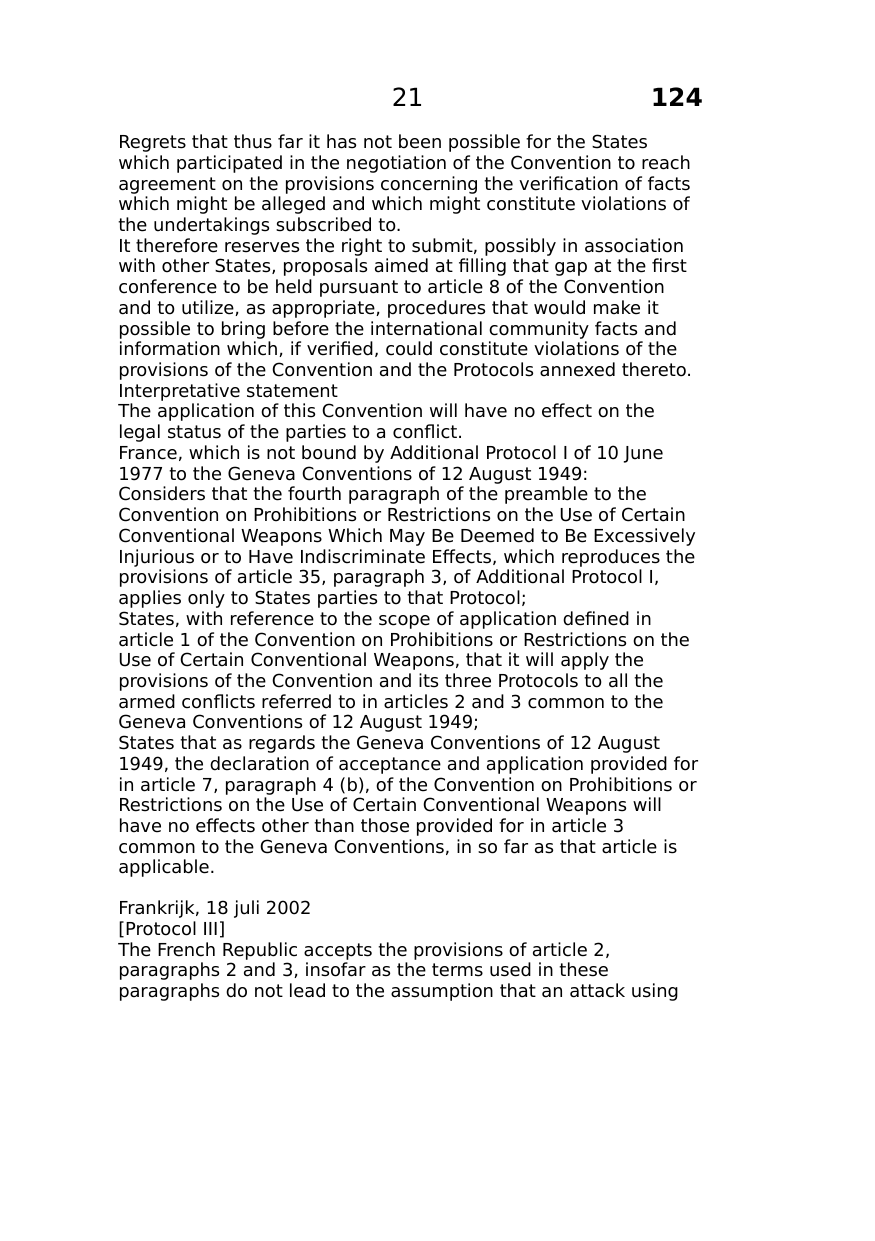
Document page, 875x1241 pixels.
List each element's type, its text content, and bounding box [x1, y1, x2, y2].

text States, with reference to the scope of application defined in article 1 of the Convention on Prohibitions or Restrictions on the Use of Certain Conventional Weapons, that it will apply the provisions of the Convention and its three Protocols to all the armed conflicts referred to in articles 2 and 3 common to the Geneva Conventions of 12 August 1949; [118, 609, 703, 733]
text It therefore reserves the right to submit, possibly in association with other States, proposals aimed at filling that gap at the first conference to be held pursuant to article 8 of the Convention and to utilize, as appropriate, procedures that would make it possible to bring before the international community facts and information which, if verified, could constitute violations of the provisions of the Convention and the Protocols annexed thereto. [118, 236, 703, 381]
text [Protocol III] [118, 919, 703, 939]
text Regrets that thus far it has not been possible for the States which participated in the negotiation of the Convention to reach agreement on the provisions concerning the verification of facts which might be alleged and which might constitute violations of the undertakings subscribed to. [118, 132, 703, 236]
text The French Republic accepts the provisions of article 2, paragraphs 2 and 3, insofar as the terms used in these paragraphs do not lead to the assumption that an attack using [118, 939, 703, 1002]
text Frankrijk, 18 juli 2002 [118, 898, 703, 919]
text States that as regards the Geneva Conventions of 12 August 1949, the declaration of acceptance and application provided for in article 7, paragraph 4 (b), of the Convention on Prohibitions or Restrictions on the Use of Certain Conventional Weapons will have no effects other than those provided for in article 3 common to the Geneva Conventions, in so far as that article is applicable. [118, 733, 703, 878]
text Interpretative statement [118, 381, 703, 401]
text France, which is not bound by Additional Protocol I of 10 June 1977 to the Geneva Conventions of 12 August 1949: [118, 443, 703, 484]
text The application of this Convention will have no effect on the legal status of the parties to a conflict. [118, 401, 703, 443]
text Considers that the fourth paragraph of the preamble to the Convention on Prohibitions or Restrictions on the Use of Certain Conventional Weapons Which May Be Deemed to Be Excessively Injurious or to Have Indiscriminate Effects, which reproduces the provisions of article 35, paragraph 3, of Additional Protocol I, applies only to States parties to that Protocol; [118, 484, 703, 609]
